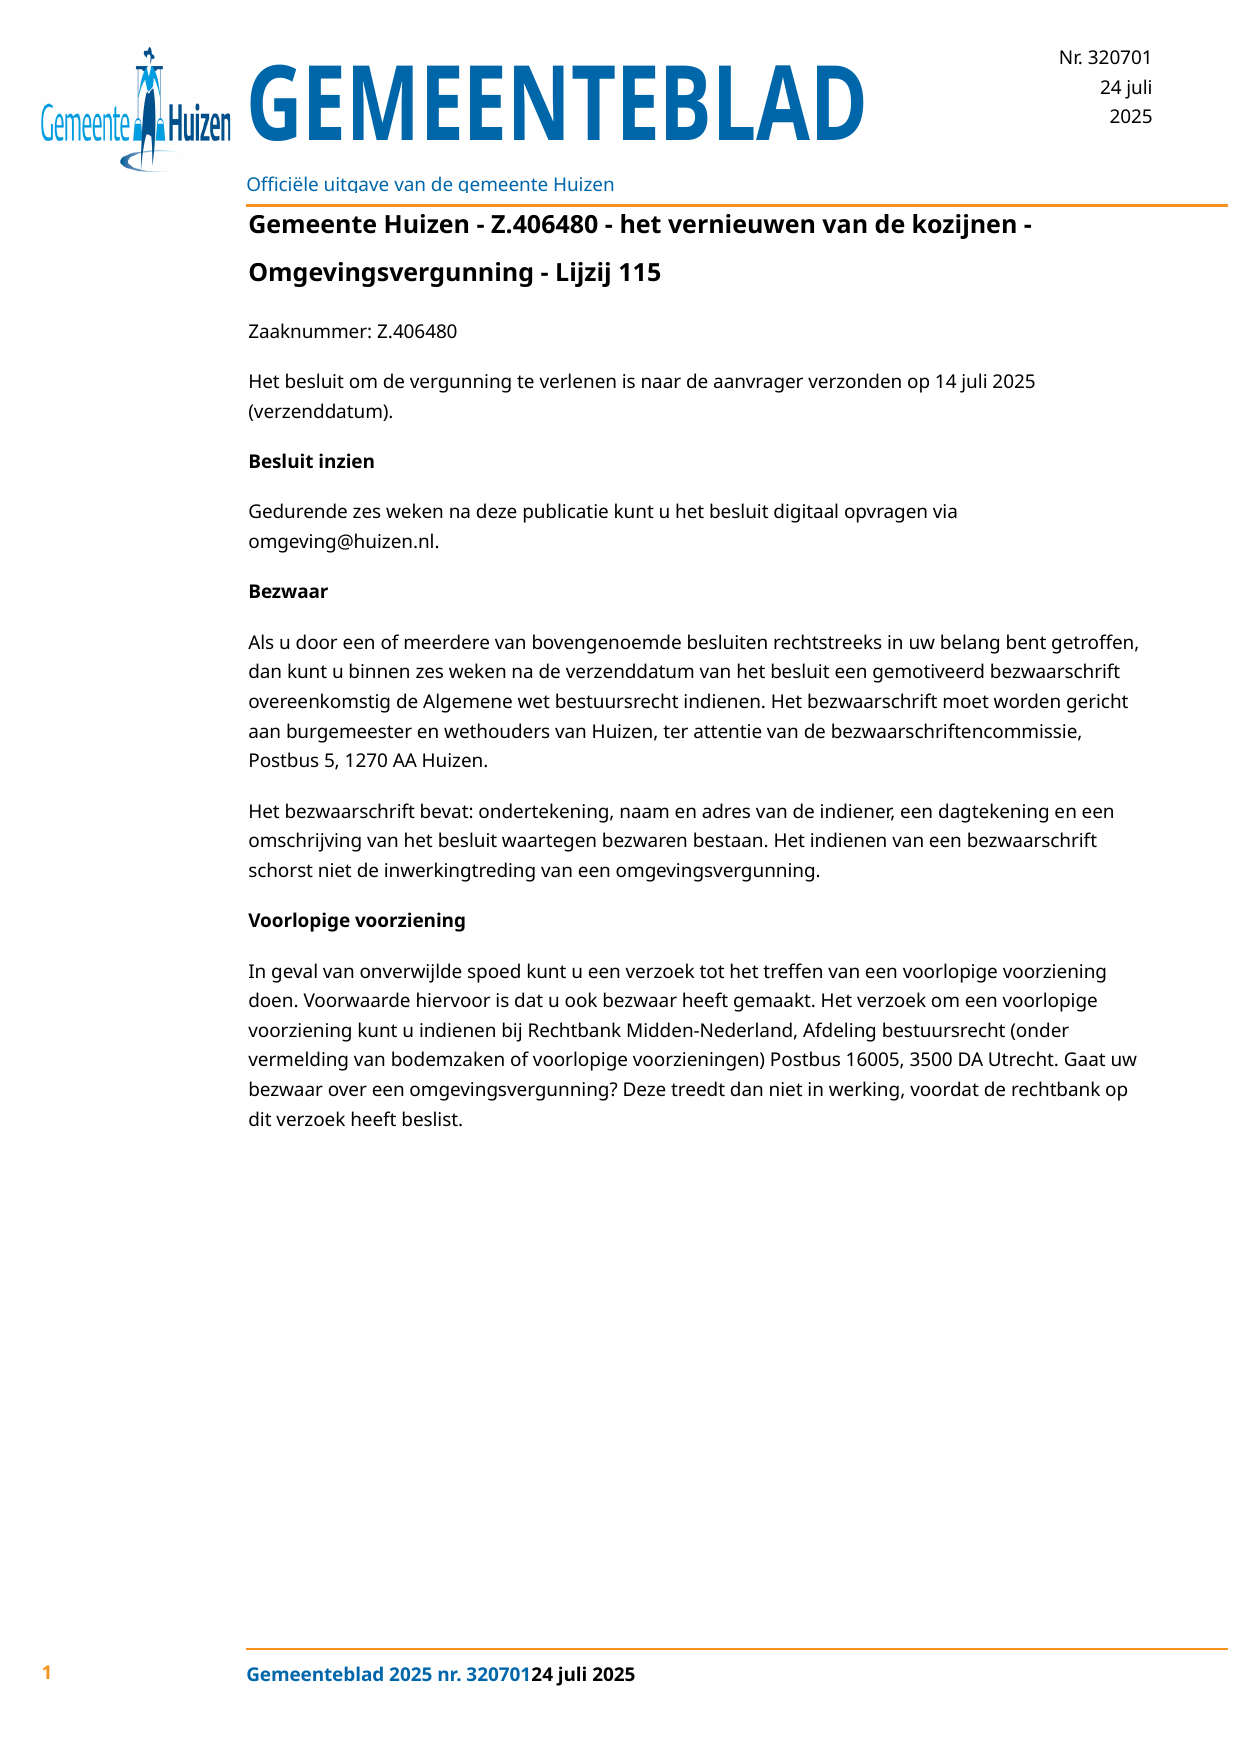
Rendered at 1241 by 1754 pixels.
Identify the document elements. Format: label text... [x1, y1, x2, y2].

text Gemeente Huizen - Z.406480 - het vernieuwen van de kozijnen - Omgevingsvergunning - Lijzij 115 [248, 207, 1152, 288]
text In geval van onverwijlde spoed kunt u een verzoek tot het treffen van een voorlopige voorziening doen. Voorwaarde hiervoor is dat u ook bezwaar heeft gemaakt. Het verzoek om een voorlopige voorziening kunt u indienen bij Rechtbank Midden-Nederland, Afdeling bestuursrecht (onder vermelding van bodemzaken of voorlopige voorzieningen) Postbus 16005, 3500 DA Utrecht. Gaat uw bezwaar over een omgevingsvergunning? Deze treedt dan niet in werking, voordat de rechtbank op dit verzoek heeft beslist. [248, 958, 1152, 1132]
text Voorlopige voorziening [248, 907, 1152, 933]
text Besluit inzien [248, 448, 1152, 474]
text Als u door een of meerdere van bovengenoemde besluiten rechtstreeks in uw belang bent getroffen, dan kunt u binnen zes weken na de verzenddatum van het besluit een gemotiveerd bezwaarschrift overeenkomstig de Algemene wet bestuursrecht indienen. Het bezwaarschrift moet worden gericht aan burgemeester en wethouders van Huizen, ter attentie van de bezwaarschriftencommissie, Postbus 5, 1270 AA Huizen. [248, 629, 1152, 773]
text Het besluit om de vergunning te verlenen is naar de aanvrager verzonden op 14 juli 2025 (verzenddatum). [248, 368, 1152, 424]
text Het bezwaarschrift bevat: ondertekening, naam en adres van de indiener, een dagtekening en een omschrijving van het besluit waartegen bezwaren bestaan. Het indienen van een bezwaarschrift schorst niet de inwerkingtreding van een omgevingsvergunning. [248, 798, 1152, 883]
picture [41, 47, 231, 172]
text Gedurende zes weken na deze publicatie kunt u het besluit digitaal opvragen via omgeving@huizen.nl. [248, 499, 1152, 554]
text Zaaknummer: Z.406480 [248, 318, 1152, 344]
text Bezwaar [248, 579, 1152, 604]
